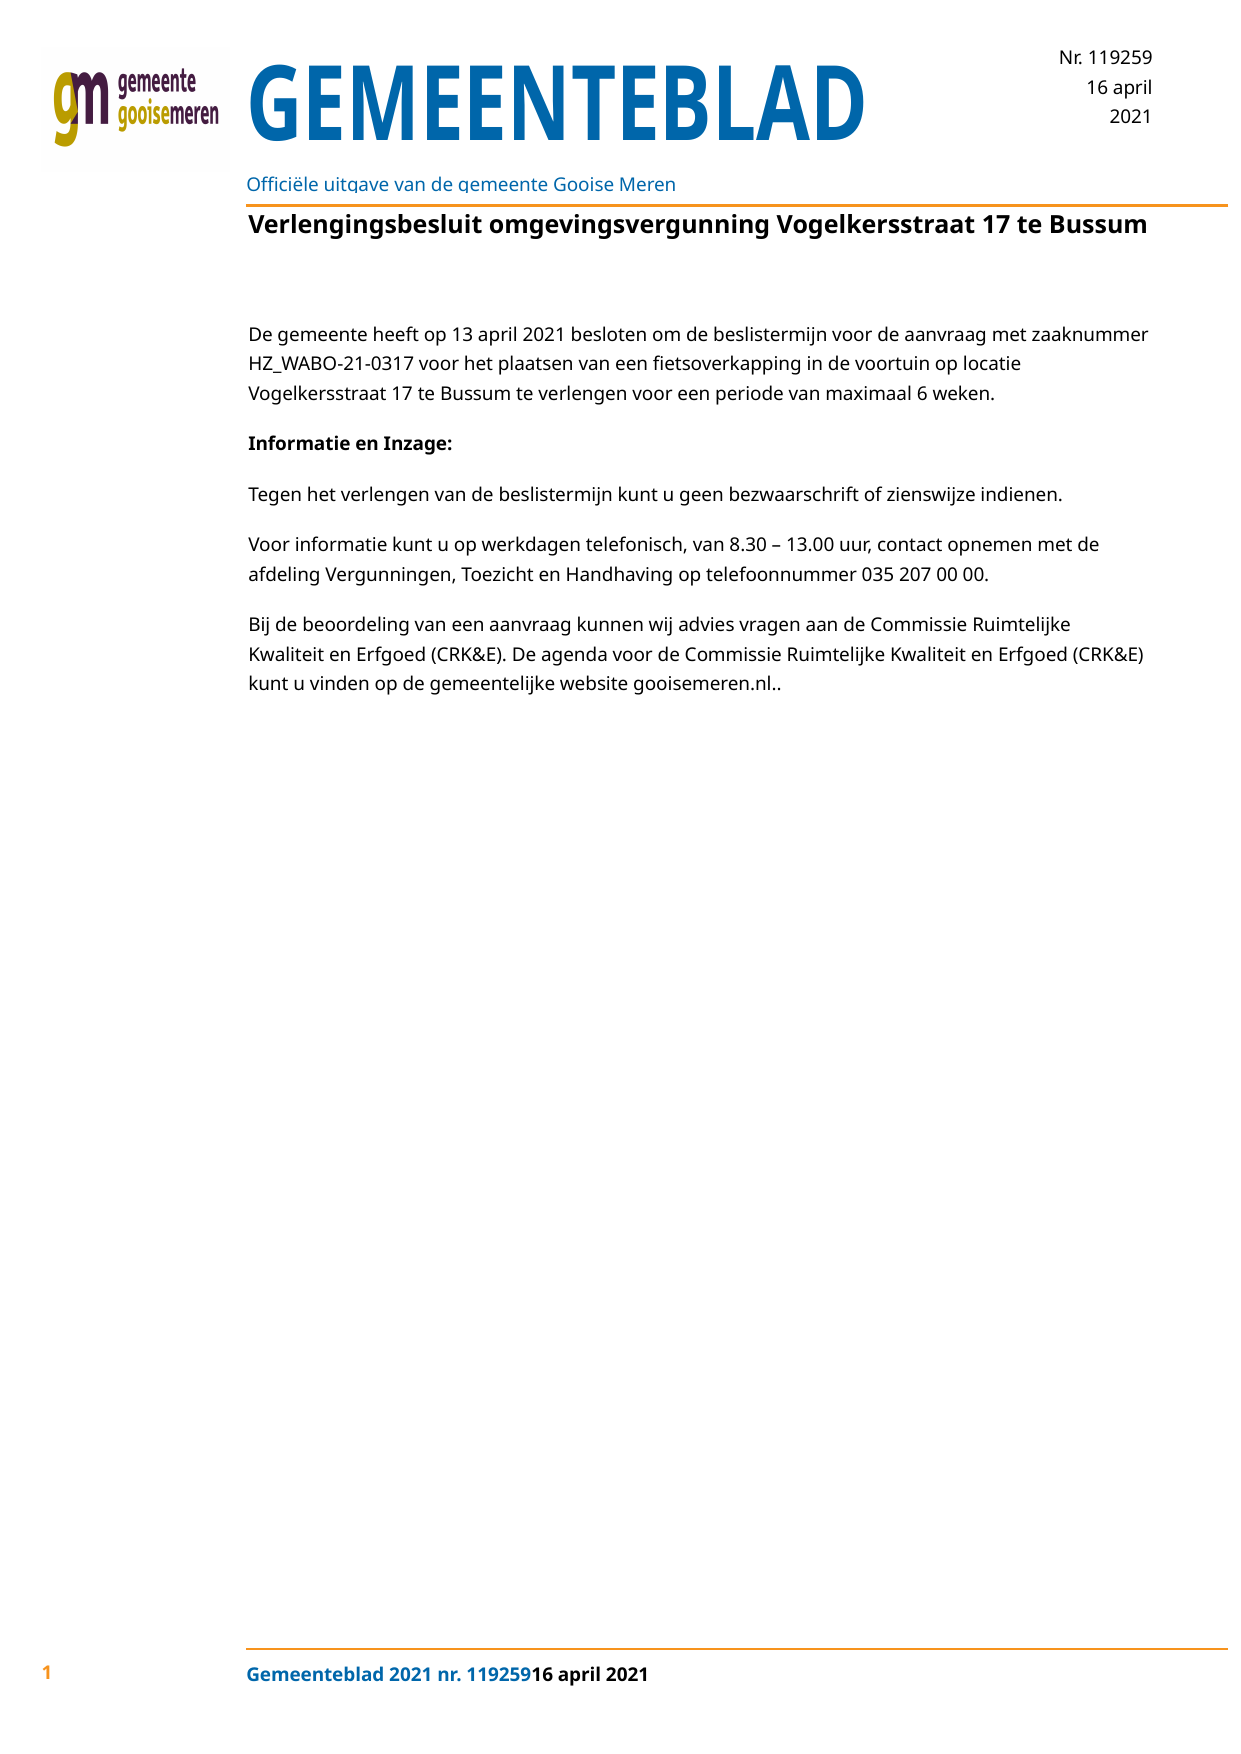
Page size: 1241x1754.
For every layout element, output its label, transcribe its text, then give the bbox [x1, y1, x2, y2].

text Bij de beoordeling van een aanvraag kunnen wij advies vragen aan de Commissie Ruimtelijke Kwaliteit en Erfgoed (CRK&E). De agenda voor de Commissie Ruimtelijke Kwaliteit en Erfgoed (CRK&E) kunt u vinden op de gemeentelijke website gooisemeren.nl.. [248, 611, 1152, 696]
text Voor informatie kunt u op werkdagen telefonisch, van 8.30 – 13.00 uur, contact opnemen met de afdeling Vergunningen, Toezicht en Handhaving op telefoonnummer 035 207 00 00. [248, 531, 1152, 586]
text De gemeente heeft op 13 april 2021 besloten om de beslistermijn voor de aanvraag met zaaknummer HZ_WABO-21-0317 voor het plaatsen van een fietsoverkapping in de voortuin op locatie Vogelkersstraat 17 te Bussum te verlengen voor een periode van maximaal 6 weken. [248, 321, 1152, 406]
text Informatie en Inzage: [248, 430, 1152, 456]
picture [41, 47, 231, 172]
text Verlengingsbesluit omgevingsvergunning Vogelkersstraat 17 te Bussum [248, 207, 1152, 241]
text Tegen het verlengen van de beslistermijn kunt u geen bezwaarschrift of zienswijze indienen. [248, 481, 1152, 506]
